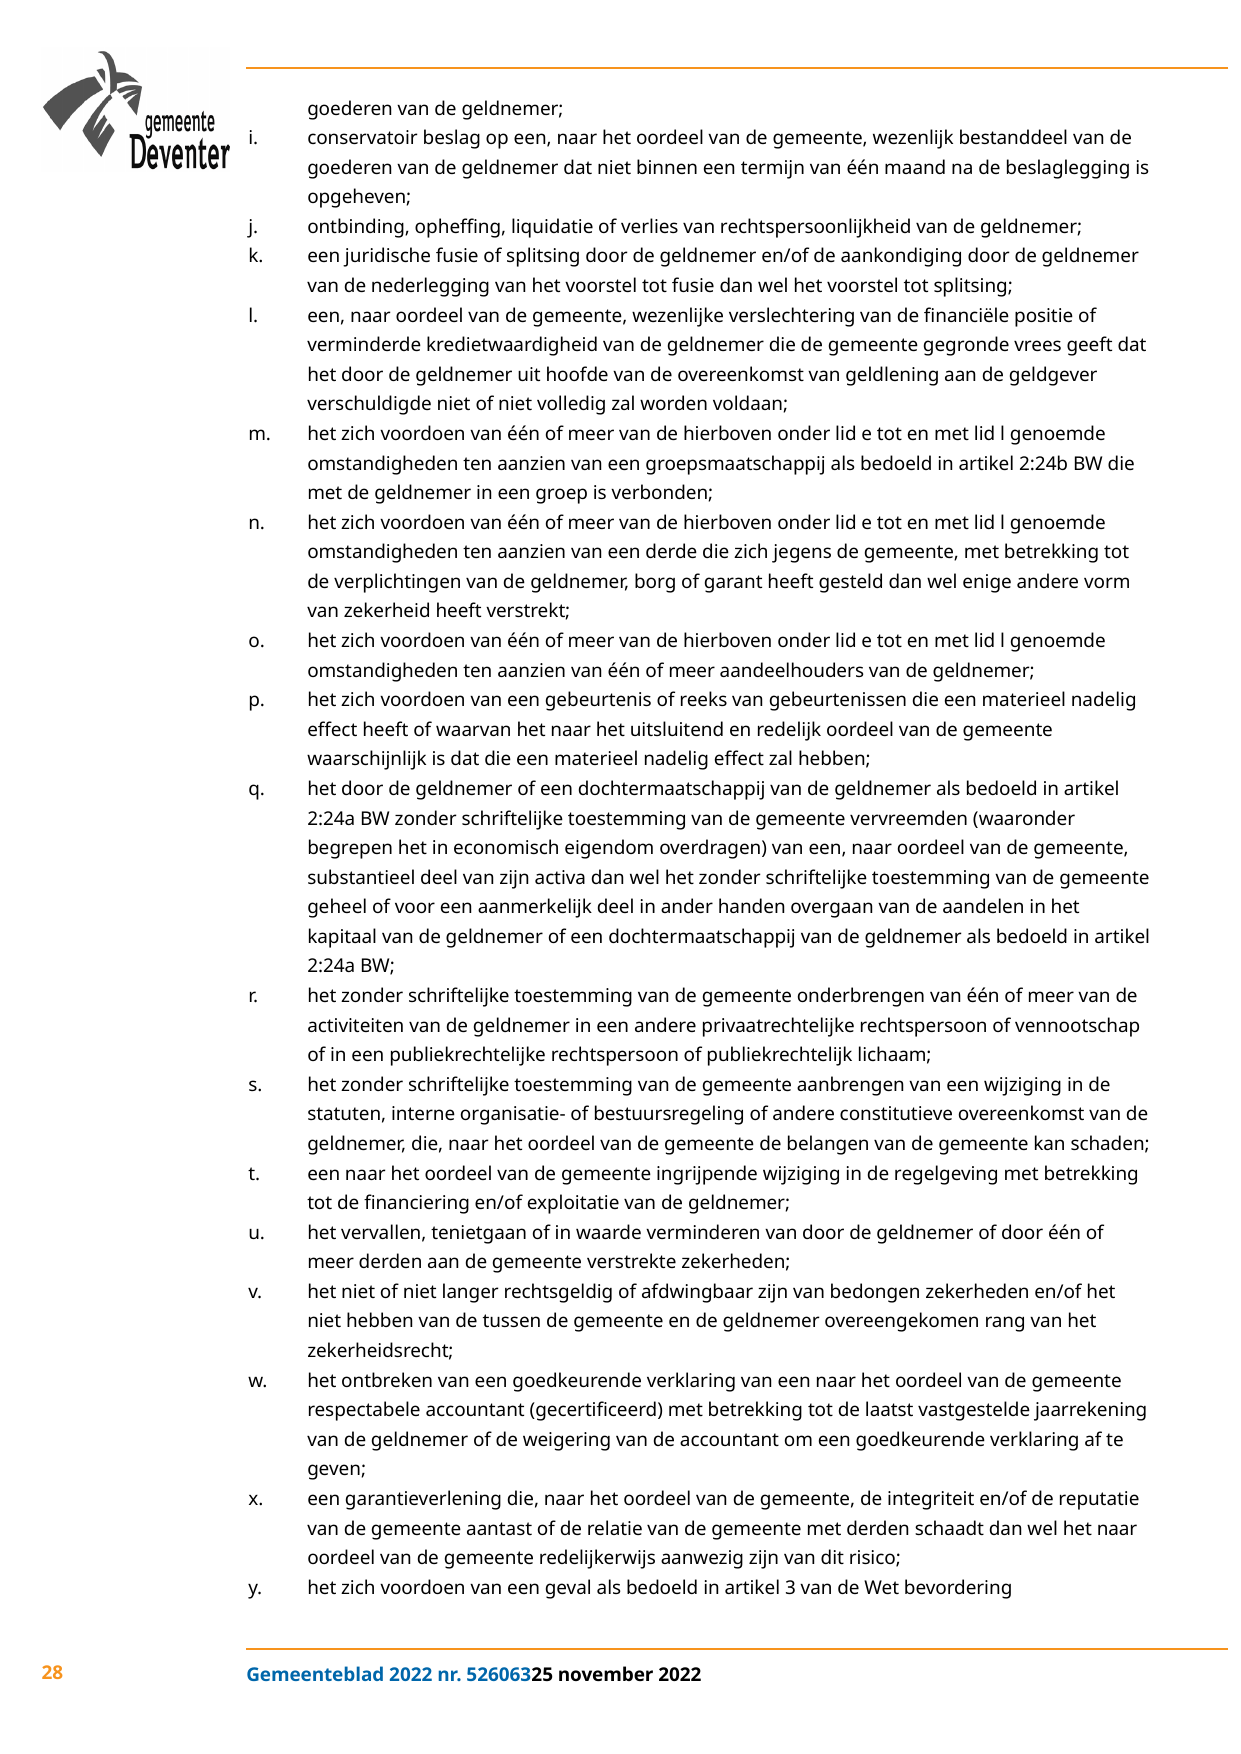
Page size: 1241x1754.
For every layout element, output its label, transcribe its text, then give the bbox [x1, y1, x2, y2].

list goederen van de geldnemer; [248, 95, 1152, 121]
list het zich voordoen van één of meer van de hierboven onder lid e tot en met lid l genoemde omstandigheden ten aanzien van een groepsmaatschappij als bedoeld in artikel 2:24b BW die met de geldnemer in een groep is verbonden; [248, 420, 1152, 505]
list het niet of niet langer rechtsgeldig of afdwingbaar zijn van bedongen zekerheden en/of het niet hebben van de tussen de gemeente en de geldnemer overeengekomen rang van het zekerheidsrecht; [248, 1278, 1152, 1363]
list het vervallen, tenietgaan of in waarde verminderen van door de geldnemer of door één of meer derden aan de gemeente verstrekte zekerheden; [248, 1219, 1152, 1274]
list het zonder schriftelijke toestemming van de gemeente onderbrengen van één of meer van de activiteiten van de geldnemer in een andere privaatrechtelijke rechtspersoon of vennootschap of in een publiekrechtelijke rechtspersoon of publiekrechtelijk lichaam; [248, 982, 1152, 1067]
list conservatoir beslag op een, naar het oordeel van de gemeente, wezenlijk bestanddeel van de goederen van de geldnemer dat niet binnen een termijn van één maand na de beslaglegging is opgeheven; [248, 124, 1152, 209]
list het door de geldnemer of een dochtermaatschappij van de geldnemer als bedoeld in artikel 2:24a BW zonder schriftelijke toestemming van de gemeente vervreemden (waaronder begrepen het in economisch eigendom overdragen) van een, naar oordeel van de gemeente, substantieel deel van zijn activa dan wel het zonder schriftelijke toestemming van de gemeente geheel of voor een aanmerkelijk deel in ander handen overgaan van de aandelen in het kapitaal van de geldnemer of een dochtermaatschappij van de geldnemer als bedoeld in artikel 2:24a BW; [248, 775, 1152, 978]
list een garantieverlening die, naar het oordeel van de gemeente, de integriteit en/of de reputatie van de gemeente aantast of de relatie van de gemeente met derden schaadt dan wel het naar oordeel van de gemeente redelijkerwijs aanwezig zijn van dit risico; [248, 1485, 1152, 1570]
list een juridische fusie of splitsing door de geldnemer en/of de aankondiging door de geldnemer van de nederlegging van het voorstel tot fusie dan wel het voorstel tot splitsing; [248, 243, 1152, 298]
list het zich voordoen van één of meer van de hierboven onder lid e tot en met lid l genoemde omstandigheden ten aanzien van één of meer aandeelhouders van de geldnemer; [248, 627, 1152, 683]
list het ontbreken van een goedkeurende verklaring van een naar het oordeel van de gemeente respectabele accountant (gecertificeerd) met betrekking tot de laatst vastgestelde jaarrekening van de geldnemer of de weigering van de accountant om een goedkeurende verklaring af te geven; [248, 1367, 1152, 1481]
list een, naar oordeel van de gemeente, wezenlijke verslechtering van de financiële positie of verminderde kredietwaardigheid van de geldnemer die de gemeente gegronde vrees geeft dat het door de geldnemer uit hoofde van de overeenkomst van geldlening aan de geldgever verschuldigde niet of niet volledig zal worden voldaan; [248, 302, 1152, 416]
list het zich voordoen van een geval als bedoeld in artikel 3 van de Wet bevordering [248, 1574, 1152, 1600]
list een naar het oordeel van de gemeente ingrijpende wijziging in de regelgeving met betrekking tot de financiering en/of exploitatie van de geldnemer; [248, 1160, 1152, 1215]
list het zonder schriftelijke toestemming van de gemeente aanbrengen van een wijziging in de statuten, interne organisatie- of bestuursregeling of andere constitutieve overeenkomst van de geldnemer, die, naar het oordeel van de gemeente de belangen van de gemeente kan schaden; [248, 1071, 1152, 1156]
list ontbinding, opheffing, liquidatie of verlies van rechtspersoonlijkheid van de geldnemer; [248, 213, 1152, 239]
list het zich voordoen van een gebeurtenis of reeks van gebeurtenissen die een materieel nadelig effect heeft of waarvan het naar het uitsluitend en redelijk oordeel van de gemeente waarschijnlijk is dat die een materieel nadelig effect zal hebben; [248, 686, 1152, 771]
picture [41, 47, 231, 172]
list het zich voordoen van één of meer van de hierboven onder lid e tot en met lid l genoemde omstandigheden ten aanzien van een derde die zich jegens de gemeente, met betrekking tot de verplichtingen van de geldnemer, borg of garant heeft gesteld dan wel enige andere vorm van zekerheid heeft verstrekt; [248, 509, 1152, 623]
